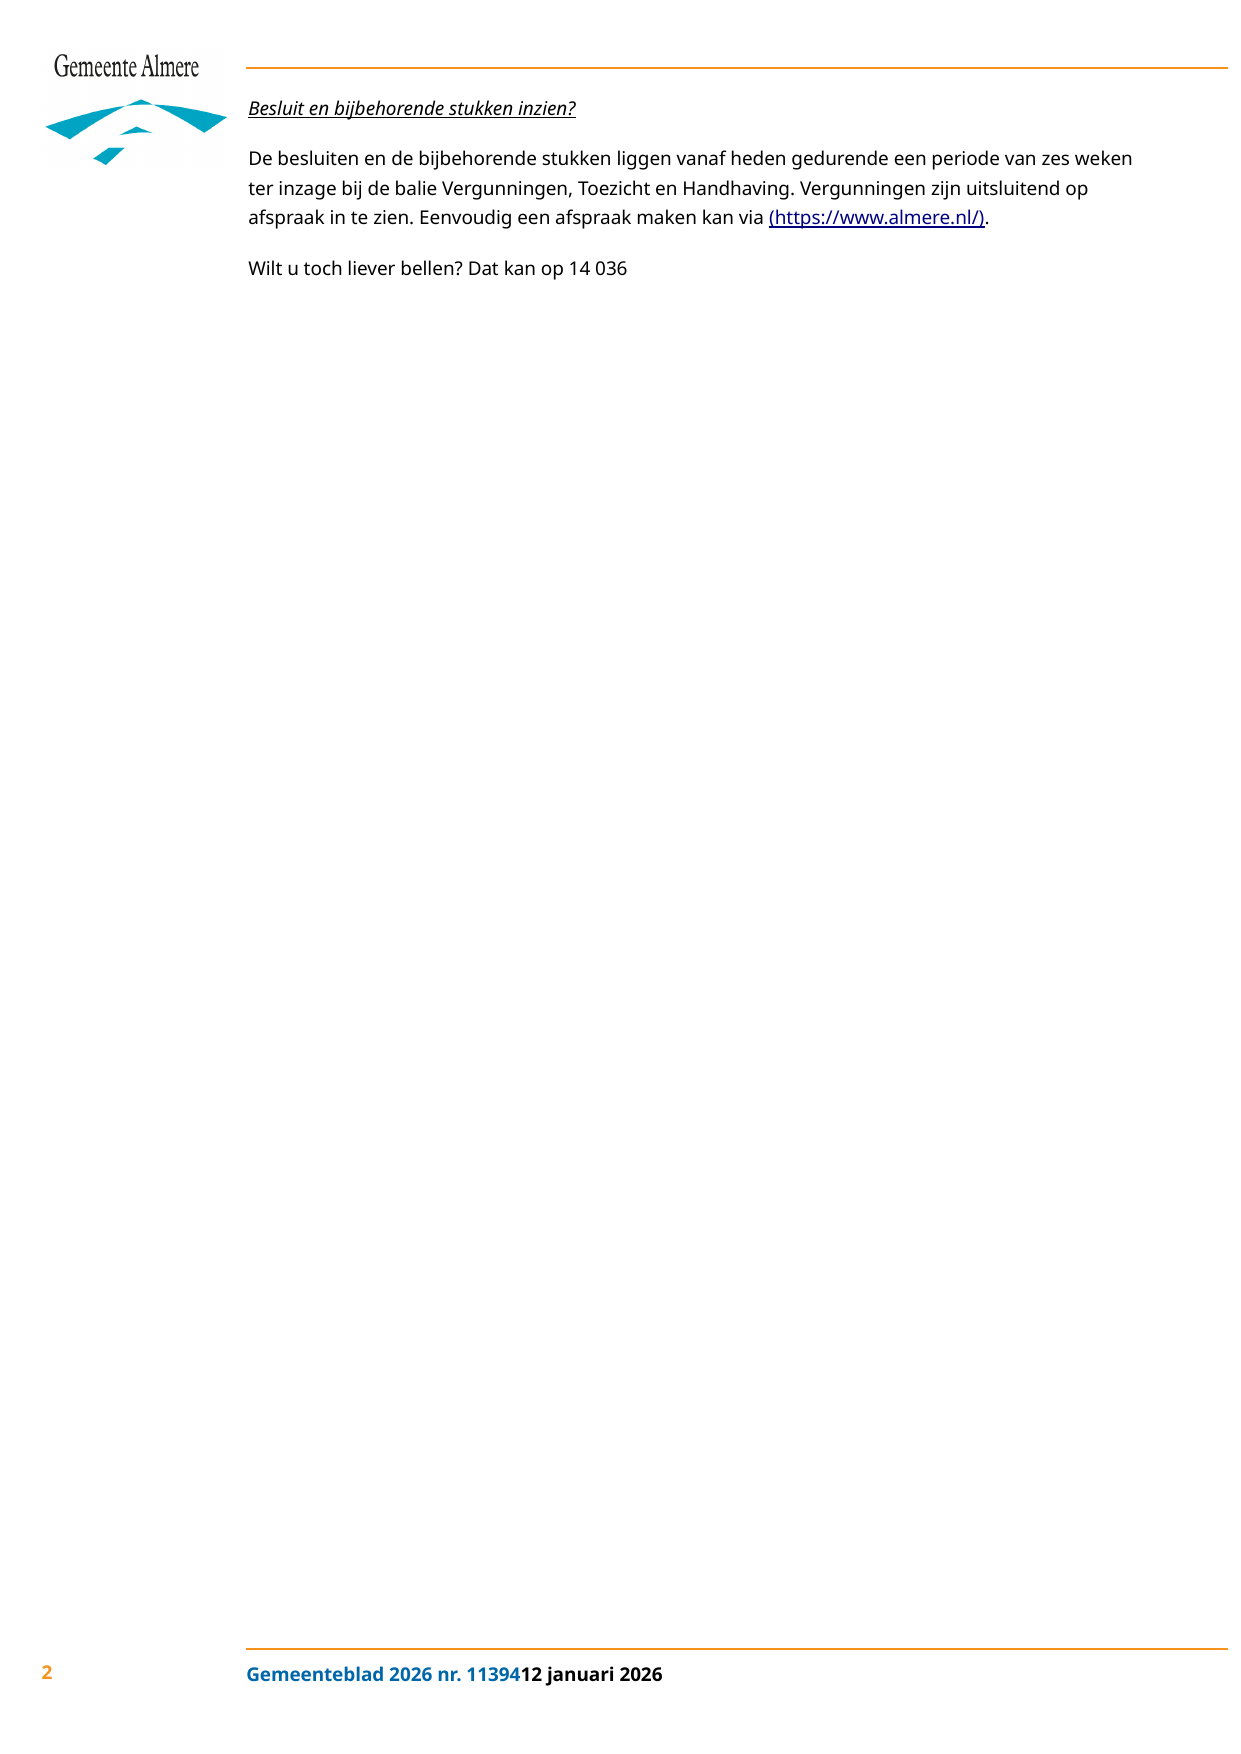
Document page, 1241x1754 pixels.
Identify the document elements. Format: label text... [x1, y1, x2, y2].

text De besluiten en de bijbehorende stukken liggen vanaf heden gedurende een periode van zes weken ter inzage bij de balie Vergunningen, Toezicht en Handhaving. Vergunningen zijn uitsluitend op afspraak in te zien. Eenvoudig een afspraak maken kan via (https://www.almere.nl/). [248, 145, 1152, 230]
text Wilt u toch liever bellen? Dat kan op 14 036 [248, 255, 1152, 281]
picture [41, 47, 231, 172]
text Besluit en bijbehorende stukken inzien? [248, 95, 1152, 121]
